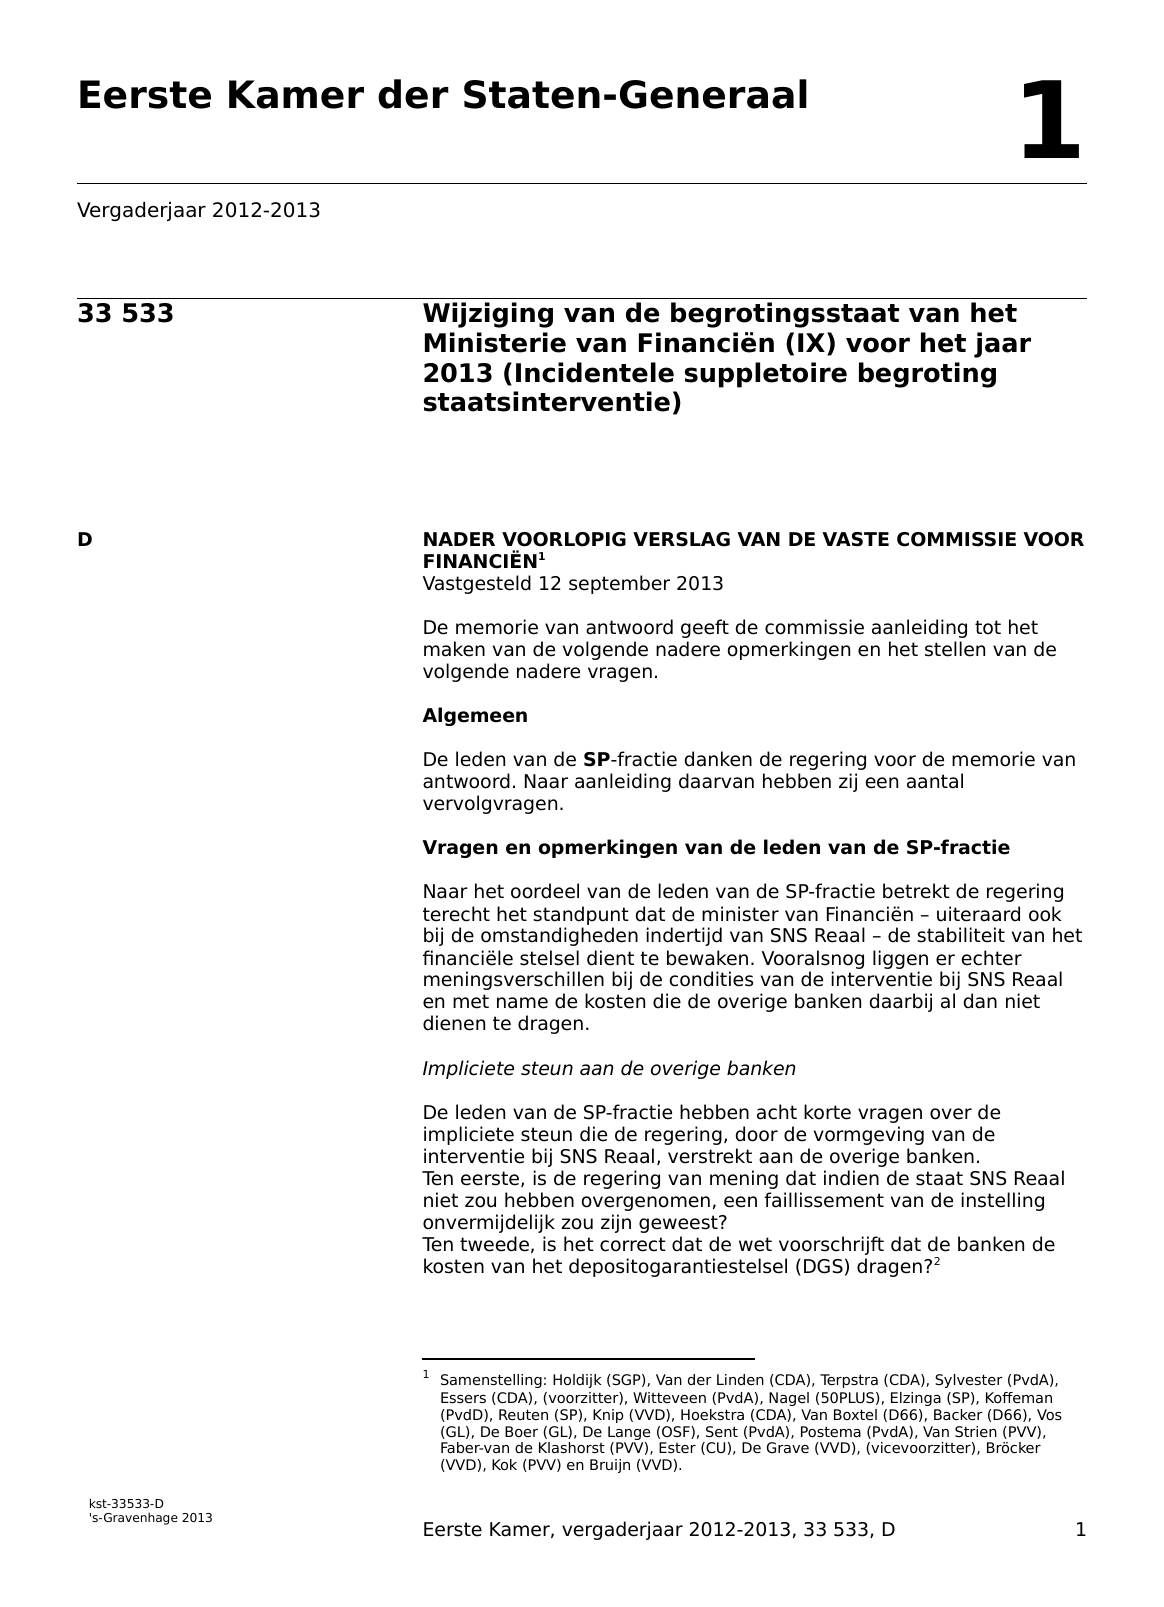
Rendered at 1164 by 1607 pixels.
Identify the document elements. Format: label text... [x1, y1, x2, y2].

subtitle D NADER VOORLOPIG VERSLAG VAN DE VASTE COMMISSIE VOOR FINANCIËN [77, 529, 1087, 573]
text Naar het oordeel van de leden van de SP-fractie betrekt de regering terecht het standpunt dat de minister van Financiën – uiteraard ook bij de omstandigheden indertijd van SNS Reaal – de stabiliteit van het financiële stelsel dient te bewaken. Vooralsnog liggen er echter meningsverschillen bij de condities van de interventie bij SNS Reaal en met name de kosten die de overige banken daarbij al dan niet dienen te dragen. [422, 881, 1087, 1035]
text kst-33533-D [88, 1497, 323, 1511]
text Ten eerste, is de regering van mening dat indien de staat SNS Reaal niet zou hebben overgenomen, een faillissement van de instelling onvermijdelijk zou zijn geweest? [422, 1168, 1087, 1233]
text Samenstelling: Holdijk (SGP), Van der Linden (CDA), Terpstra (CDA), Sylvester (PvdA), Essers (CDA), (voorzitter), Witteveen (PvdA), Nagel (50PLUS), Elzinga (SP), Koffeman (PvdD), Reuten (SP), Knip (VVD), Hoekstra (CDA), Van Boxtel (D66), Backer (D66), Vos (GL), De Boer (GL), De Lange (OSF), Sent (PvdA), Postema (PvdA), Van Strien (PVV), Faber-van de Klashorst (PVV), Ester (CU), De Grave (VVD), (vicevoorzitter), Bröcker (VVD), Kok (PVV) en Bruijn (VVD). [422, 1368, 1087, 1474]
table_cell Vergaderjaar 2012-2013 [77, 184, 1087, 298]
subtitle Vragen en opmerkingen van de leden van de SP-fractie [422, 837, 1087, 859]
text De leden van de SP-fractie danken de regering voor de memorie van antwoord. Naar aanleiding daarvan hebben zij een aantal vervolgvragen. [422, 749, 1087, 815]
table_header Eerste Kamer der Staten-Generaal [77, 59, 886, 183]
subtitle Algemeen [422, 705, 1087, 727]
text Vastgesteld 12 september 2013 [422, 573, 1087, 595]
subtitle 33 533 Wijziging van de begrotingsstaat van het Ministerie van Financiën (IX) voor het jaar 2013 (Incidentele suppletoire begroting staatsinterventie) [77, 299, 1087, 418]
table_header 1 [886, 59, 1087, 183]
subtitle Impliciete steun aan de overige banken [422, 1057, 1087, 1079]
text De memorie van antwoord geeft de commissie aanleiding tot het maken van de volgende nadere opmerkingen en het stellen van de volgende nadere vragen. [422, 617, 1087, 683]
text 's-Gravenhage 2013 [88, 1511, 323, 1525]
text De leden van de SP-fractie hebben acht korte vragen over de impliciete steun die de regering, door de vormgeving van de interventie bij SNS Reaal, verstrekt aan de overige banken. [422, 1102, 1087, 1168]
text Ten tweede, is het correct dat de wet voorschrijft dat de banken de kosten van het depositogarantiestelsel (DGS) dragen? [422, 1233, 1087, 1277]
